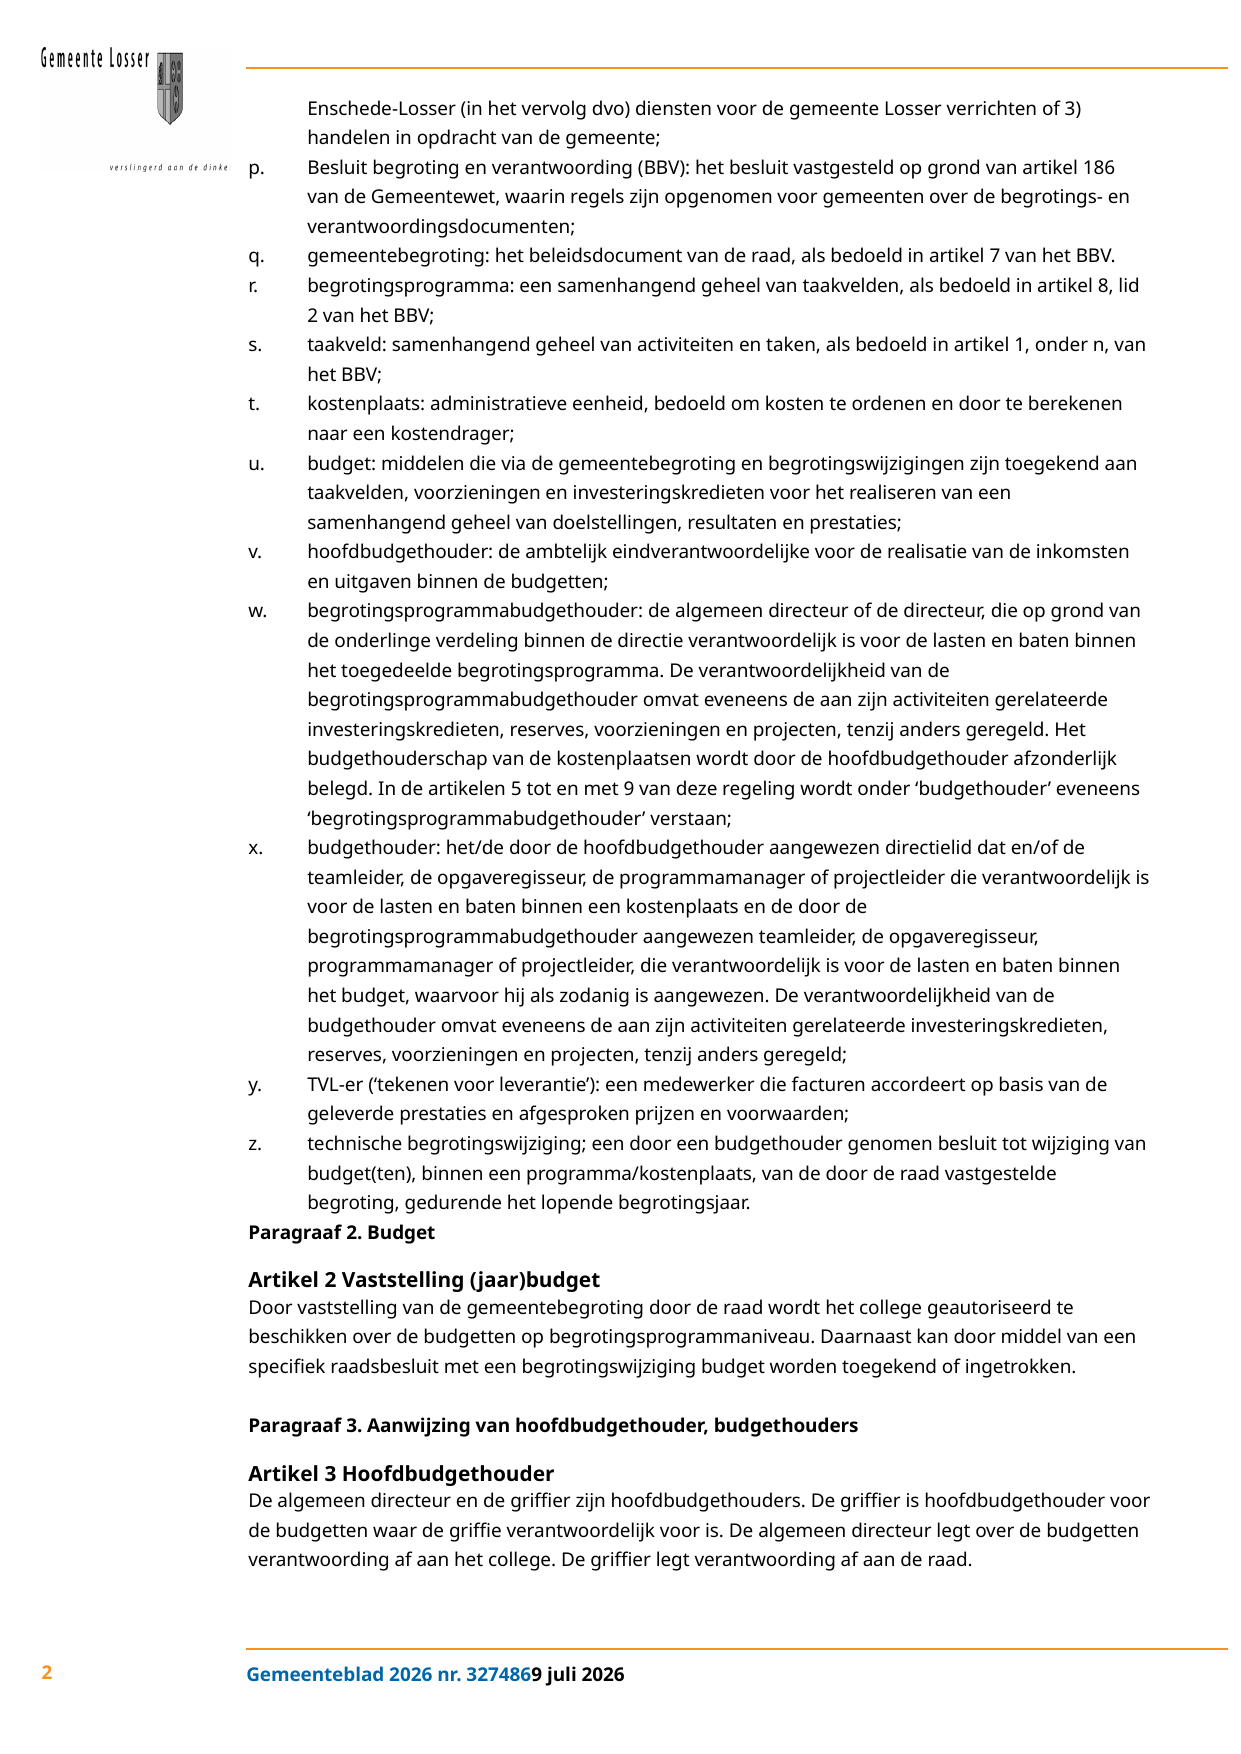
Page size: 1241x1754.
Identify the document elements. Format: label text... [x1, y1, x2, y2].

list Enschede-Losser (in het vervolg dvo) diensten voor de gemeente Losser verrichten of 3) handelen in opdracht van de gemeente; [248, 95, 1152, 150]
list budget: middelen die via de gemeentebegroting en begrotingswijzigingen zijn toegekend aan taakvelden, voorzieningen en investeringskredieten voor het realiseren van een samenhangend geheel van doelstellingen, resultaten en prestaties; [248, 450, 1152, 535]
picture [41, 47, 231, 172]
text Paragraaf 2. Budget [248, 1219, 1152, 1245]
list taakveld: samenhangend geheel van activiteiten en taken, als bedoeld in artikel 1, onder n, van het BBV; [248, 331, 1152, 387]
text Paragraaf 3. Aanwijzing van hoofdbudgethouder, budgethouders [248, 1412, 1152, 1438]
list budgethouder: het/de door de hoofdbudgethouder aangewezen directielid dat en/of de teamleider, de opgaveregisseur, de programmamanager of projectleider die verantwoordelijk is voor de lasten en baten binnen een kostenplaats en de door de begrotingsprogrammabudgethouder aangewezen teamleider, de opgaveregisseur, programmamanager of projectleider, die verantwoordelijk is voor de lasten en baten binnen het budget, waarvoor hij als zodanig is aangewezen. De verantwoordelijkheid van de budgethouder omvat eveneens de aan zijn activiteiten gerelateerde investeringskredieten, reserves, voorzieningen en projecten, tenzij anders geregeld; [248, 834, 1152, 1067]
list technische begrotingswijziging; een door een budgethouder genomen besluit tot wijziging van budget(ten), binnen een programma/kostenplaats, van de door de raad vastgestelde begroting, gedurende het lopende begrotingsjaar. [248, 1130, 1152, 1215]
text Door vaststelling van de gemeentebegroting door de raad wordt het college geautoriseerd te beschikken over de budgetten op begrotingsprogrammaniveau. Daarnaast kan door middel van een specifiek raadsbesluit met een begrotingswijziging budget worden toegekend of ingetrokken. [248, 1294, 1152, 1379]
text Artikel 2 Vaststelling (jaar)budget [248, 1266, 1152, 1294]
text Artikel 3 Hoofdbudgethouder [248, 1459, 1152, 1487]
list hoofdbudgethouder: de ambtelijk eindverantwoordelijke voor de realisatie van de inkomsten en uitgaven binnen de budgetten; [248, 538, 1152, 594]
text De algemeen directeur en de griffier zijn hoofdbudgethouders. De griffier is hoofdbudgethouder voor de budgetten waar de griffie verantwoordelijk voor is. De algemeen directeur legt over de budgetten verantwoording af aan het college. De griffier legt verantwoording af aan de raad. [248, 1487, 1152, 1572]
list gemeentebegroting: het beleidsdocument van de raad, als bedoeld in artikel 7 van het BBV. [248, 243, 1152, 268]
list Besluit begroting en verantwoording (BBV): het besluit vastgesteld op grond van artikel 186 van de Gemeentewet, waarin regels zijn opgenomen voor gemeenten over de begrotings- en verantwoordingsdocumenten; [248, 154, 1152, 239]
list kostenplaats: administratieve eenheid, bedoeld om kosten te ordenen en door te berekenen naar een kostendrager; [248, 391, 1152, 446]
list TVL-er (‘tekenen voor leverantie’): een medewerker die facturen accordeert op basis van de geleverde prestaties en afgesproken prijzen en voorwaarden; [248, 1071, 1152, 1126]
list begrotingsprogramma: een samenhangend geheel van taakvelden, als bedoeld in artikel 8, lid 2 van het BBV; [248, 272, 1152, 328]
list begrotingsprogrammabudgethouder: de algemeen directeur of de directeur, die op grond van de onderlinge verdeling binnen de directie verantwoordelijk is voor de lasten en baten binnen het toegedeelde begrotingsprogramma. De verantwoordelijkheid van de begrotingsprogrammabudgethouder omvat eveneens de aan zijn activiteiten gerelateerde investeringskredieten, reserves, voorzieningen en projecten, tenzij anders geregeld. Het budgethouderschap van de kostenplaatsen wordt door de hoofdbudgethouder afzonderlijk belegd. In de artikelen 5 tot en met 9 van deze regeling wordt onder ‘budgethouder’ eveneens ‘begrotingsprogrammabudgethouder’ verstaan; [248, 598, 1152, 831]
